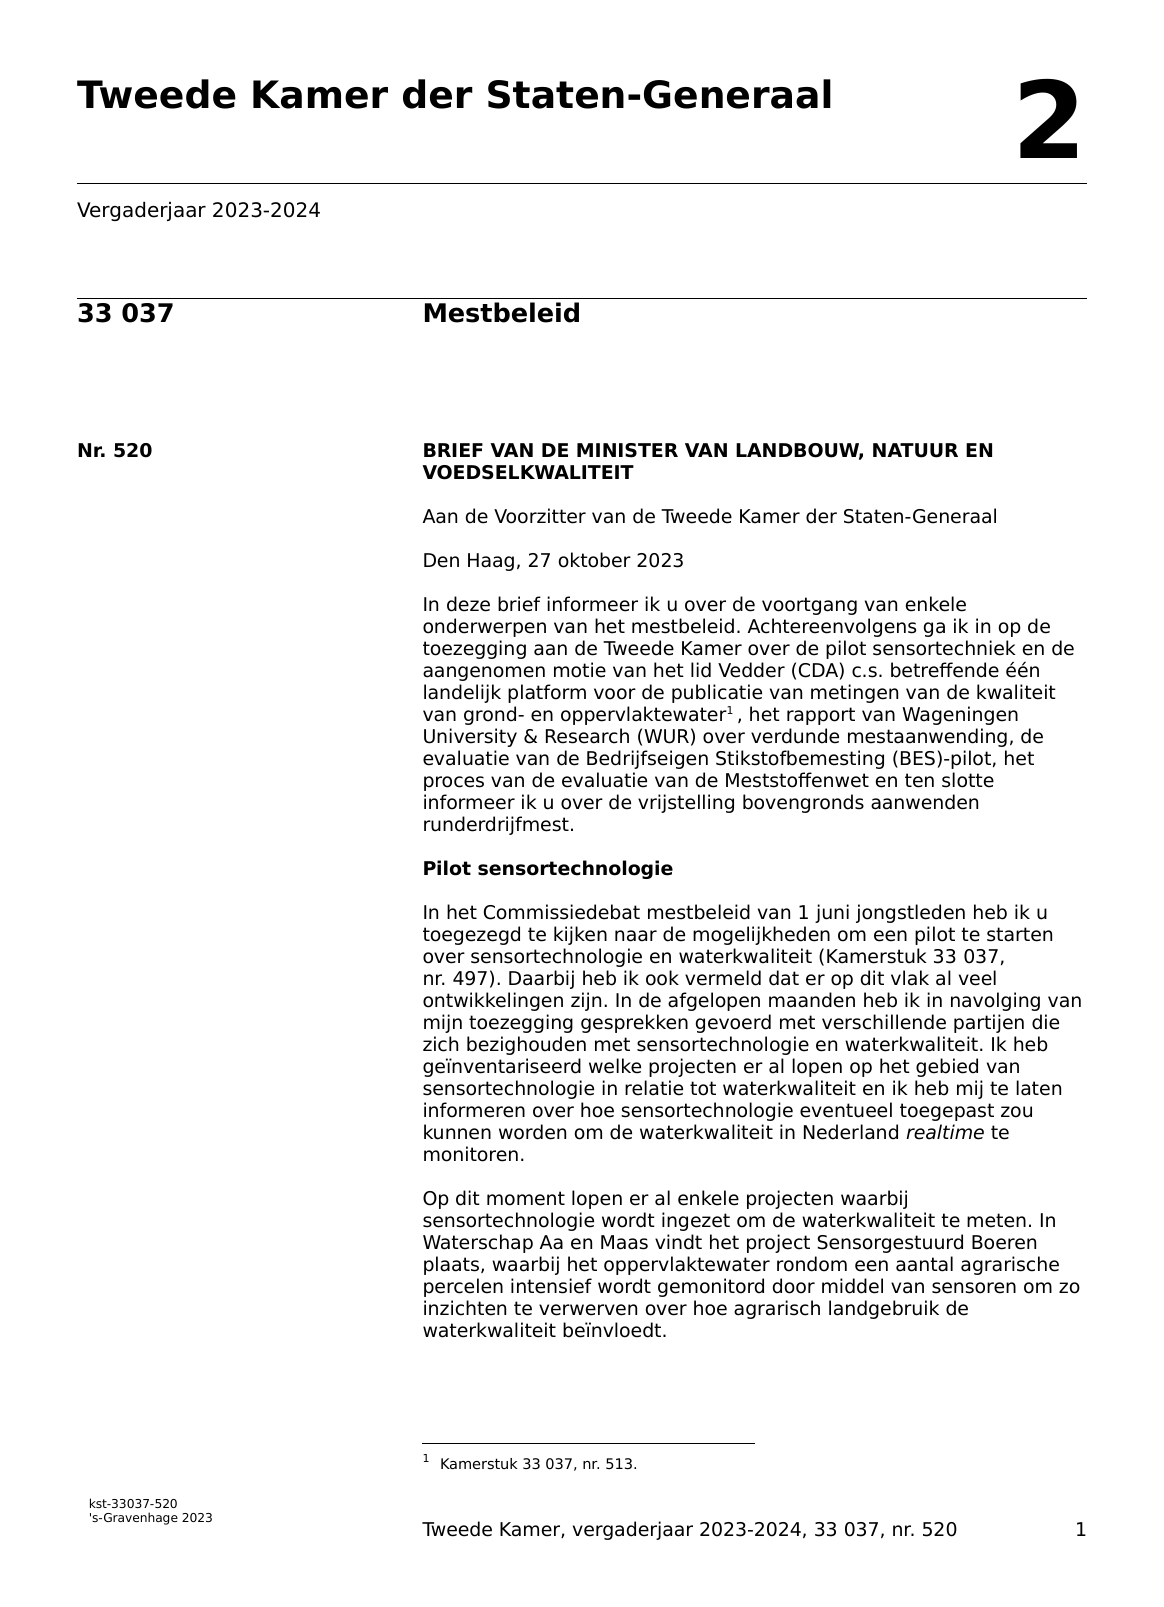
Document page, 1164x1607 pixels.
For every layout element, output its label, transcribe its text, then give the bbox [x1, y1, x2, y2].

subtitle 33 037 Mestbeleid [77, 299, 1087, 329]
text In deze brief informeer ik u over de voortgang van enkele onderwerpen van het mestbeleid. Achtereenvolgens ga ik in op de toezegging aan de Tweede Kamer over de pilot sensortechniek en de aangenomen motie van het lid Vedder (CDA) c.s. betreffende één landelijk platform voor de publicatie van metingen van de kwaliteit van grond- en oppervlaktewater, het rapport van Wageningen University & Research (WUR) over verdunde mestaanwending, de evaluatie van de Bedrijfseigen Stikstofbemesting (BES)-pilot, het proces van de evaluatie van de Meststoffenwet en ten slotte informeer ik u over de vrijstelling bovengronds aanwenden runderdrijfmest. [422, 594, 1087, 836]
table_cell Vergaderjaar 2023-2024 [77, 184, 1087, 298]
text Den Haag, 27 oktober 2023 [422, 550, 1087, 572]
subtitle Pilot sensortechnologie [422, 858, 1087, 880]
table_header Tweede Kamer der Staten-Generaal [77, 59, 886, 183]
subtitle Nr. 520 BRIEF VAN DE MINISTER VAN LANDBOUW, NATUUR EN VOEDSELKWALITEIT [77, 440, 1087, 484]
text Op dit moment lopen er al enkele projecten waarbij sensortechnologie wordt ingezet om de waterkwaliteit te meten. In Waterschap Aa en Maas vindt het project Sensorgestuurd Boeren plaats, waarbij het oppervlaktewater rondom een aantal agrarische percelen intensief wordt gemonitord door middel van sensoren om zo inzichten te verwerven over hoe agrarisch landgebruik de waterkwaliteit beïnvloedt. [422, 1188, 1087, 1342]
table_header 2 [886, 59, 1087, 183]
text kst-33037-520 [88, 1497, 323, 1511]
text Aan de Voorzitter van de Tweede Kamer der Staten-Generaal [422, 506, 1087, 528]
text Kamerstuk 33 037, nr. 513. [422, 1452, 1087, 1474]
text 's-Gravenhage 2023 [88, 1511, 323, 1525]
text In het Commissiedebat mestbeleid van 1 juni jongstleden heb ik u toegezegd te kijken naar de mogelijkheden om een pilot te starten over sensortechnologie en waterkwaliteit (Kamerstuk 33 037, nr. 497). Daarbij heb ik ook vermeld dat er op dit vlak al veel ontwikkelingen zijn. In de afgelopen maanden heb ik in navolging van mijn toezegging gesprekken gevoerd met verschillende partijen die zich bezighouden met sensortechnologie en waterkwaliteit. Ik heb geïnventariseerd welke projecten er al lopen op het gebied van sensortechnologie in relatie tot waterkwaliteit en ik heb mij te laten informeren over hoe sensortechnologie eventueel toegepast zou kunnen worden om de waterkwaliteit in Nederland realtime te monitoren. [422, 902, 1087, 1166]
